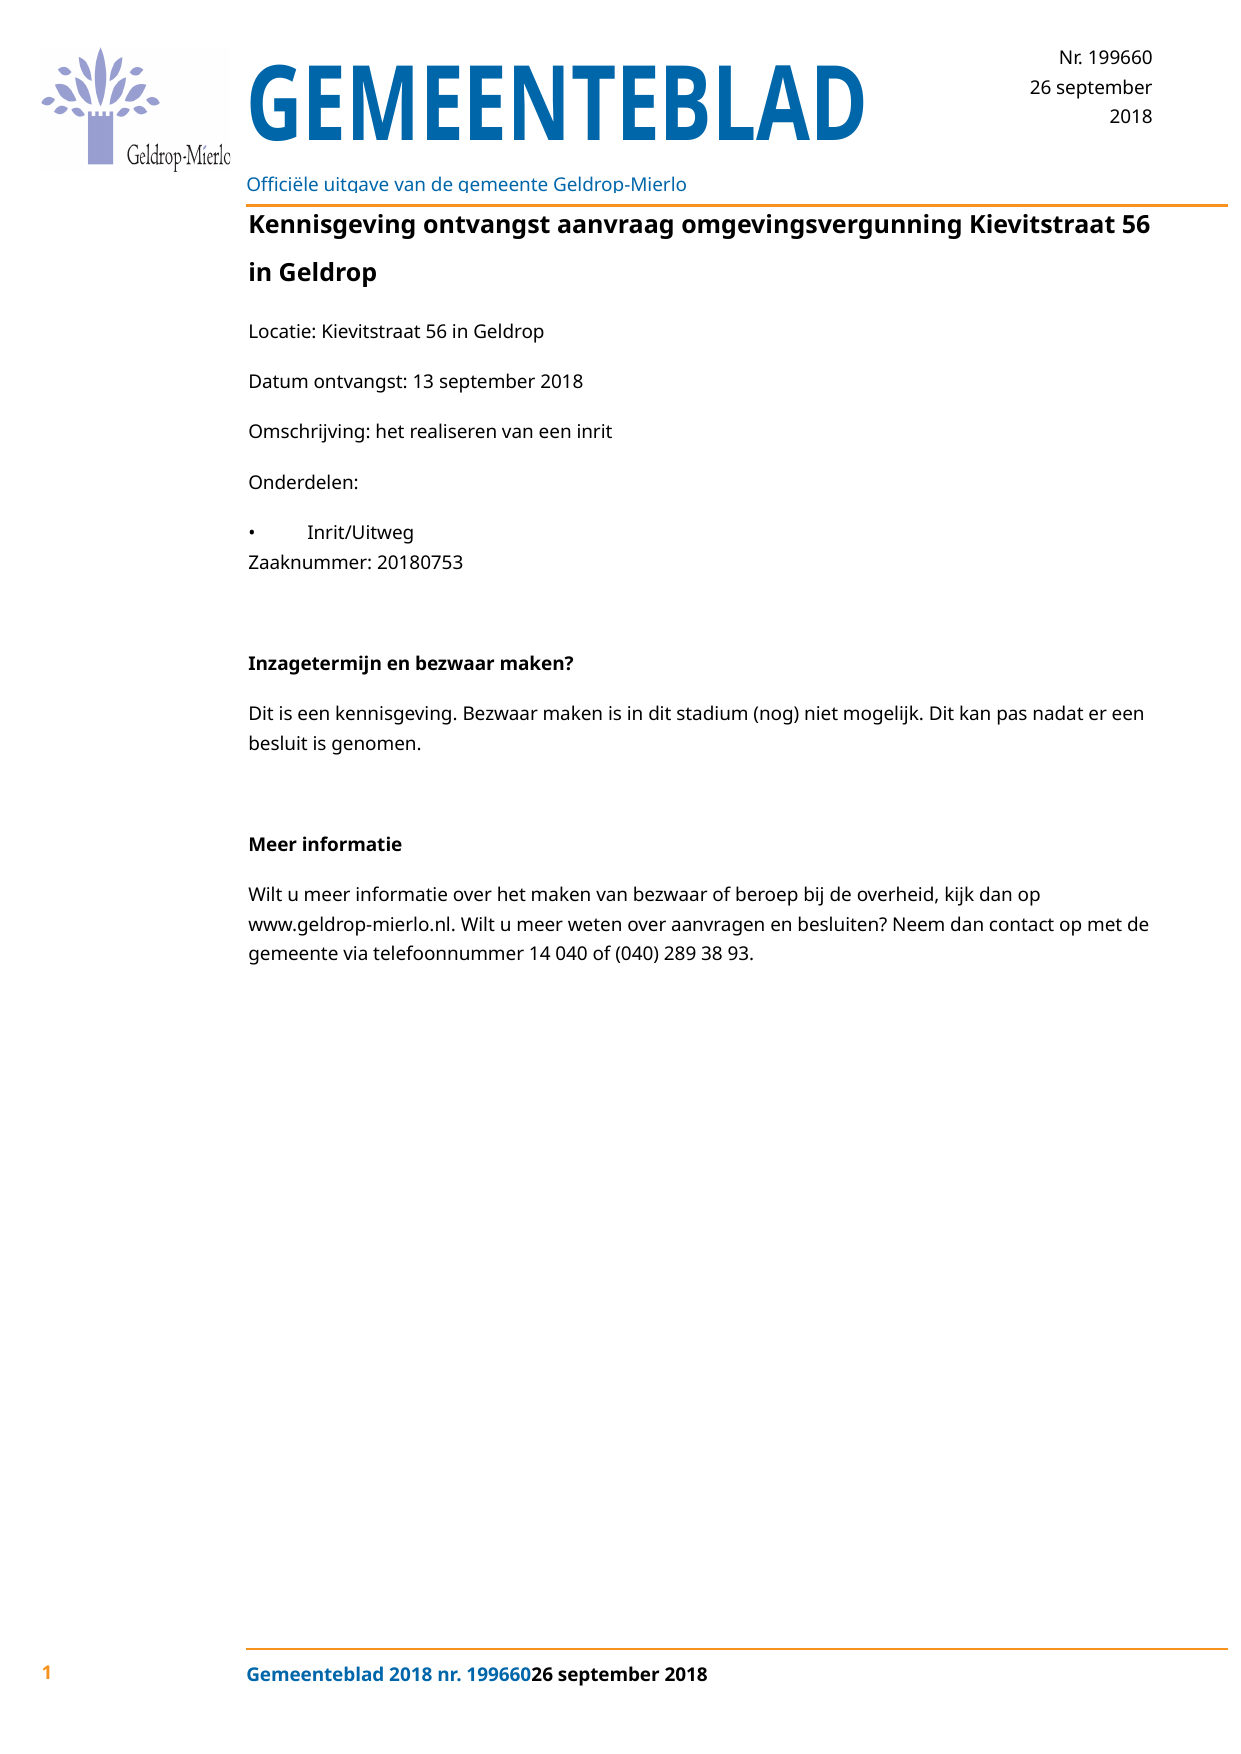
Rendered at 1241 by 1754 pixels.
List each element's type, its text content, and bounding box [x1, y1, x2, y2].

list Inrit/Uitweg [248, 519, 1152, 545]
text Zaaknummer: 20180753 [248, 549, 1152, 575]
text Onderdelen: [248, 469, 1152, 495]
text Inzagetermijn en bezwaar maken? [248, 650, 1152, 676]
text Datum ontvangst: 13 september 2018 [248, 368, 1152, 394]
text Locatie: Kievitstraat 56 in Geldrop [248, 318, 1152, 344]
text Dit is een kennisgeving. Bezwaar maken is in dit stadium (nog) niet mogelijk. Dit kan pas nadat er een besluit is genomen. [248, 700, 1152, 756]
text Meer informatie [248, 831, 1152, 857]
text Wilt u meer informatie over het maken van bezwaar of beroep bij de overheid, kijk dan op www.geldrop-mierlo.nl. Wilt u meer weten over aanvragen en besluiten? Neem dan contact op met de gemeente via telefoonnummer 14 040 of (040) 289 38 93. [248, 881, 1152, 966]
picture [41, 47, 231, 172]
text Omschrijving: het realiseren van een inrit [248, 419, 1152, 444]
text Kennisgeving ontvangst aanvraag omgevingsvergunning Kievitstraat 56 in Geldrop [248, 207, 1152, 288]
